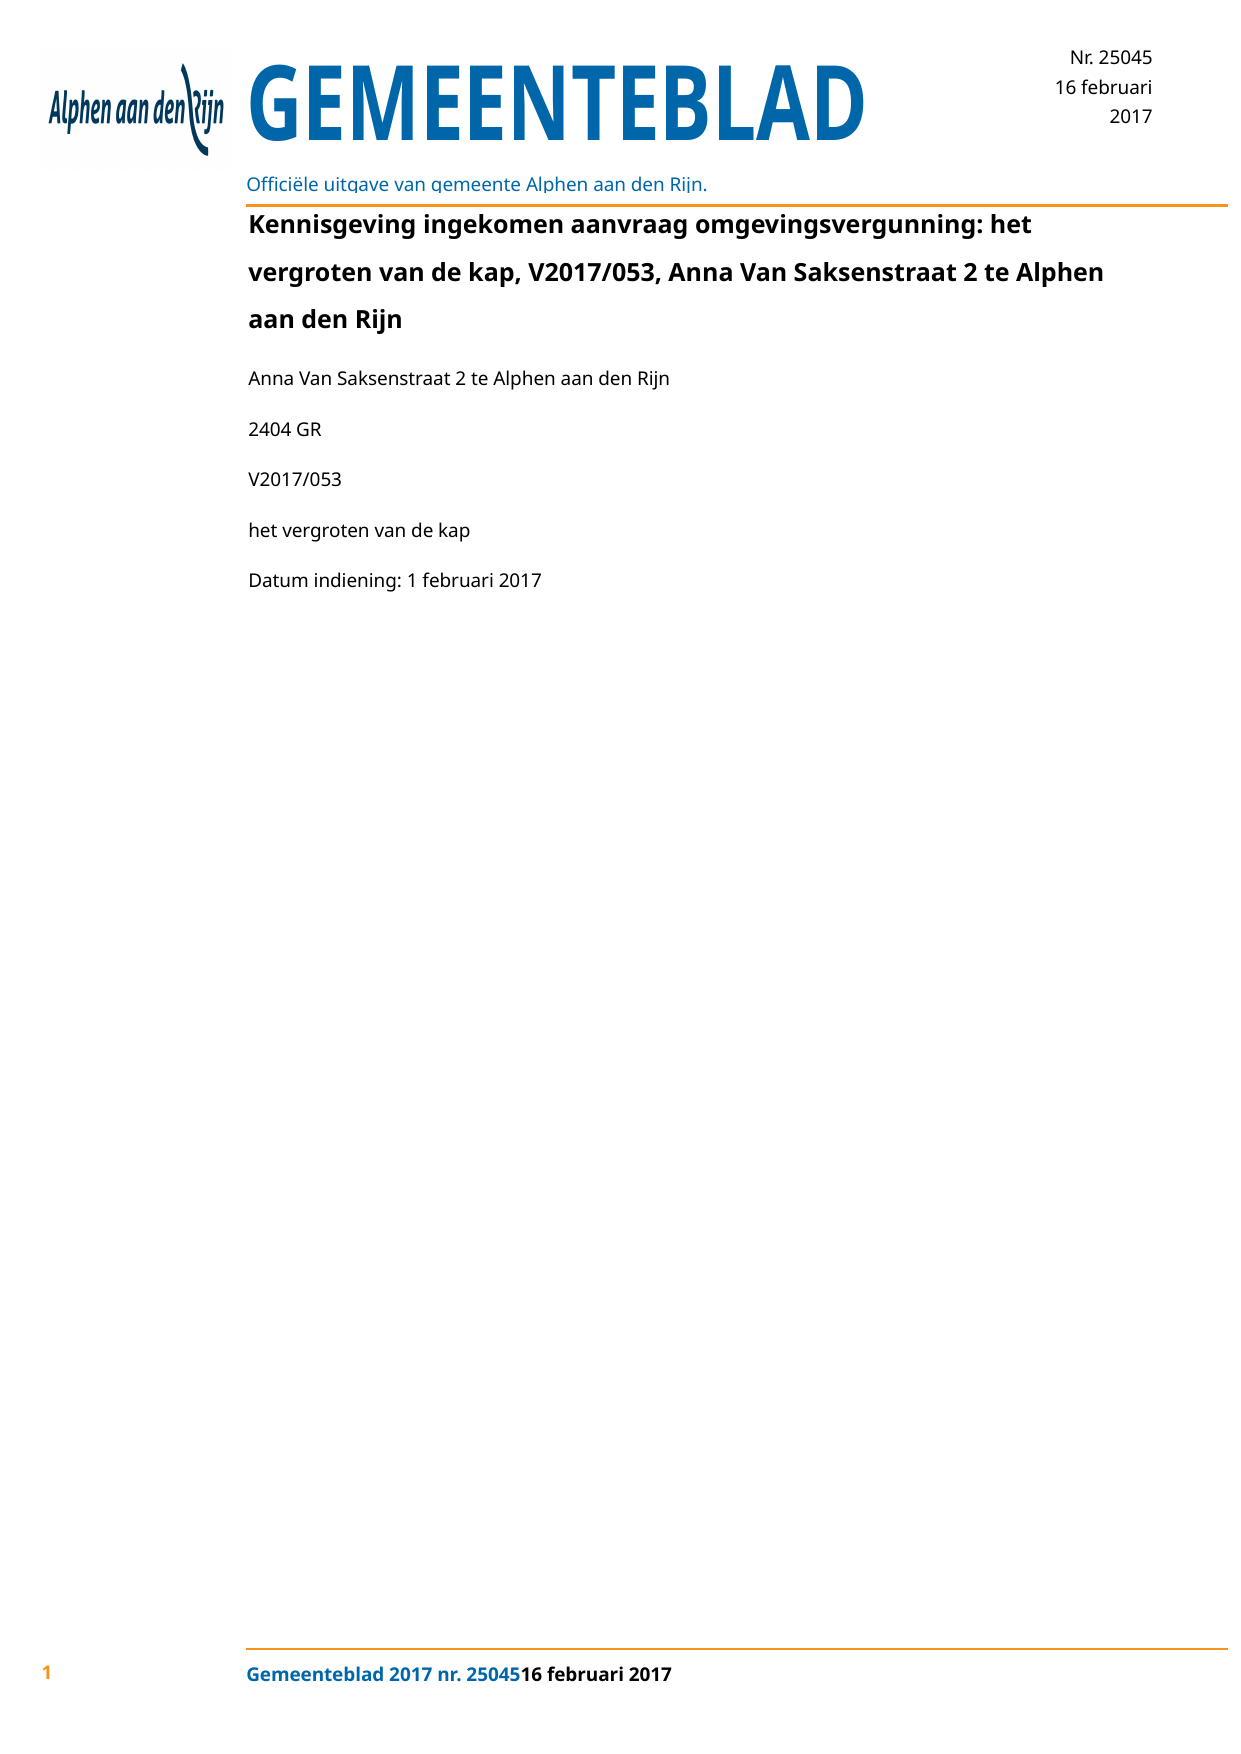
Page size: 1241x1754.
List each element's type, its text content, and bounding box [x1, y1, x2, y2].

text het vergroten van de kap [248, 517, 1152, 542]
text Anna Van Saksenstraat 2 te Alphen aan den Rijn [248, 366, 1152, 391]
text 2404 GR [248, 416, 1152, 442]
picture [41, 47, 231, 172]
text Kennisgeving ingekomen aanvraag omgevingsvergunning: het vergroten van de kap, V2017/053, Anna Van Saksenstraat 2 te Alphen aan den Rijn [248, 207, 1152, 336]
text V2017/053 [248, 466, 1152, 492]
text Datum indiening: 1 februari 2017 [248, 567, 1152, 593]
